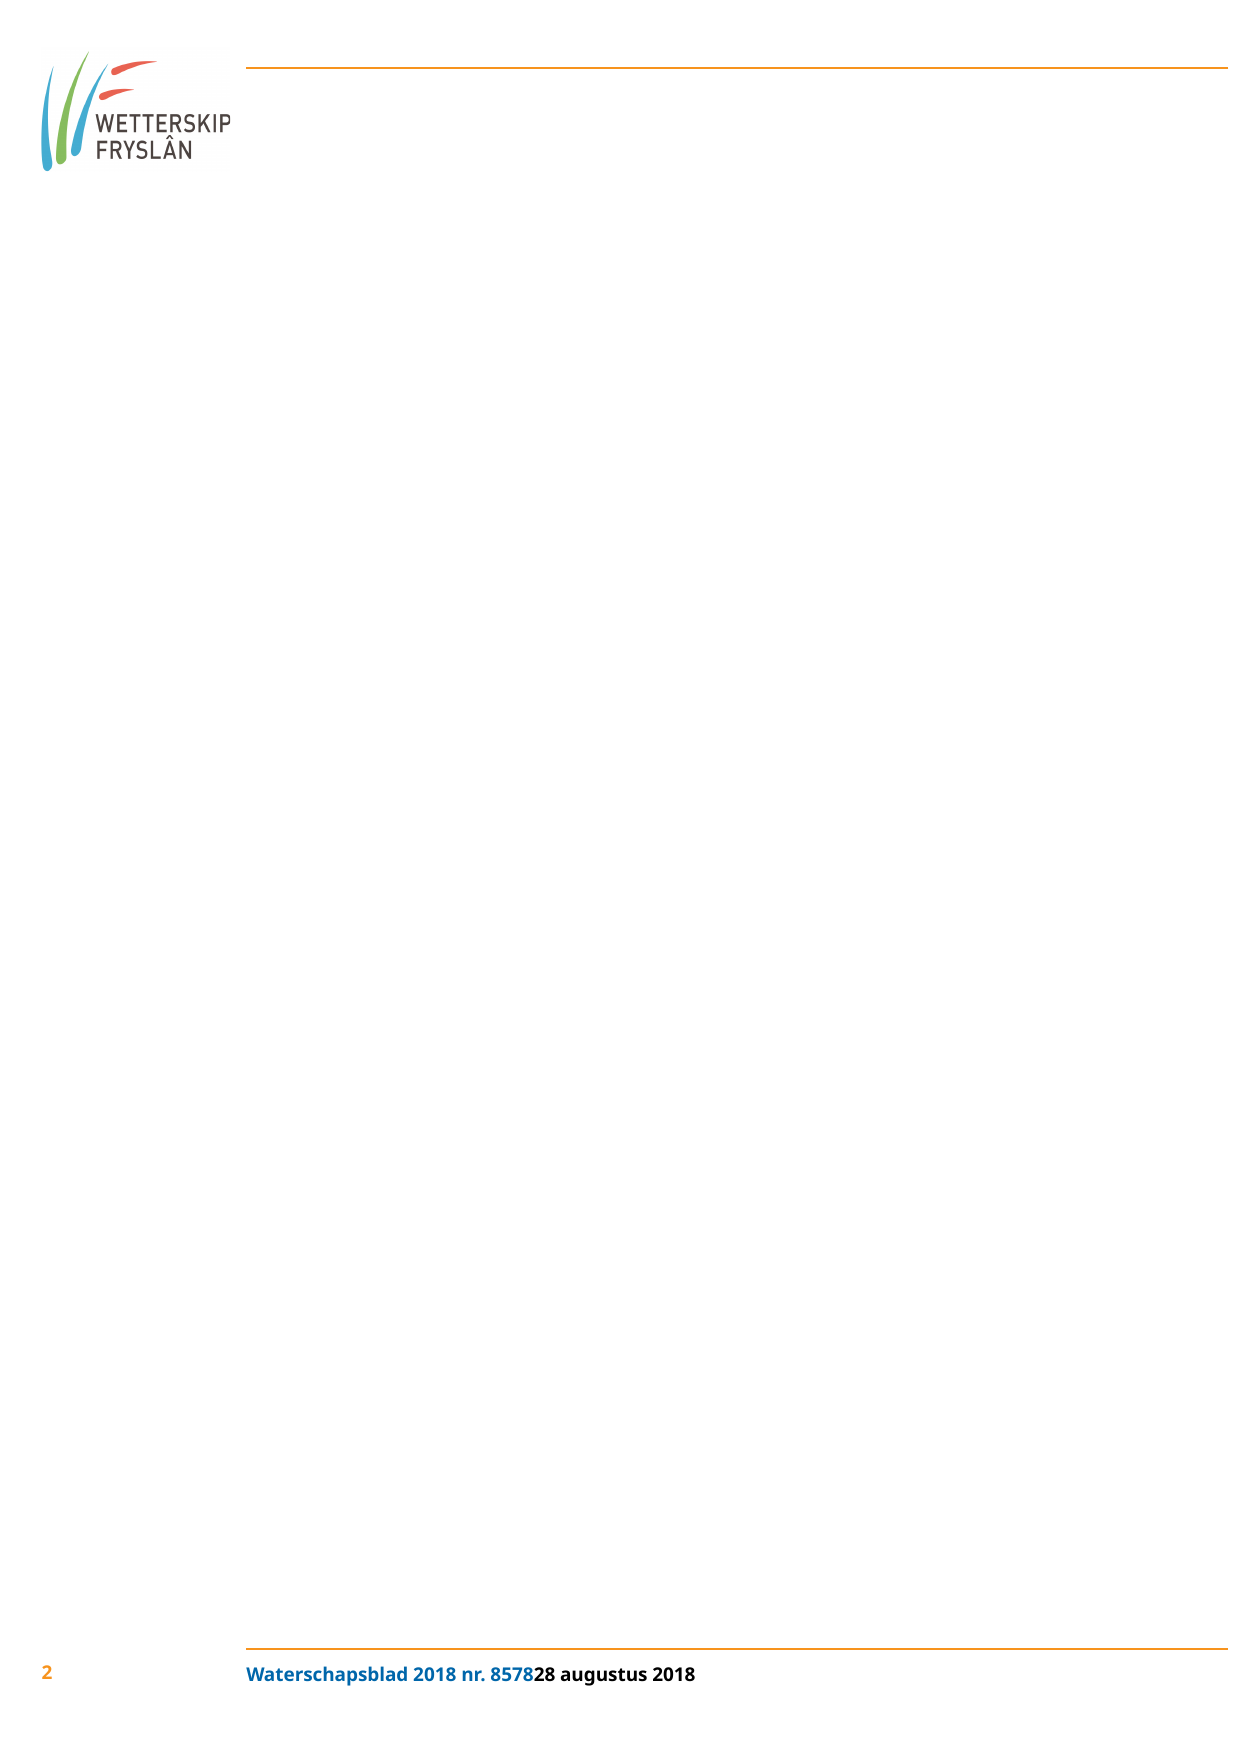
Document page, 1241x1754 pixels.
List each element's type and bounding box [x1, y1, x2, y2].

picture [41, 47, 231, 172]
